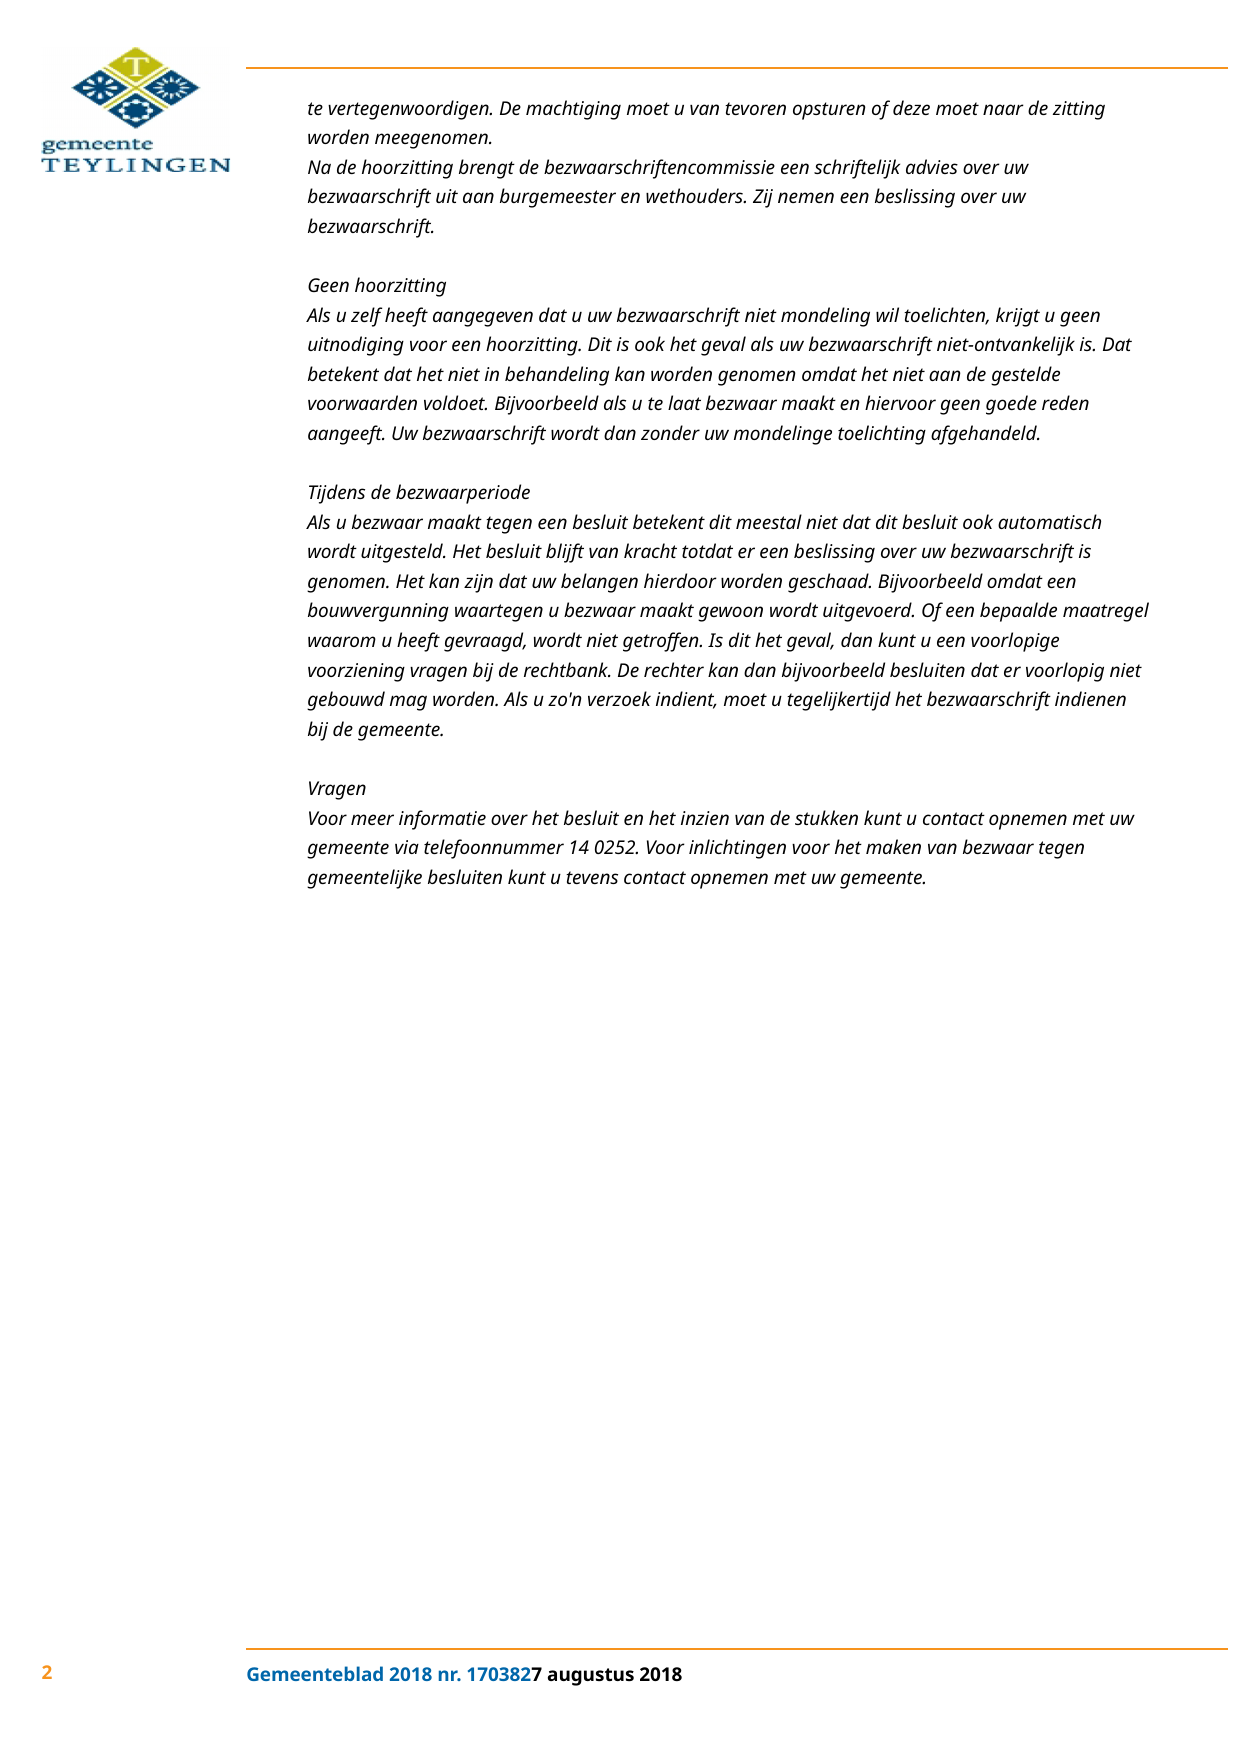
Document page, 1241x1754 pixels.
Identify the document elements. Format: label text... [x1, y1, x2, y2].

list Als u bezwaar maakt tegen een besluit betekent dit meestal niet dat dit besluit ook automatisch wordt uitgesteld. Het besluit blijft van kracht totdat er een beslissing over uw bezwaarschrift is genomen. Het kan zijn dat uw belangen hierdoor worden geschaad. Bijvoorbeeld omdat een bouwvergunning waartegen u bezwaar maakt gewoon wordt uitgevoerd. Of een bepaalde maatregel waarom u heeft gevraagd, wordt niet getroffen. Is dit het geval, dan kunt u een voorlopige voorziening vragen bij de rechtbank. De rechter kan dan bijvoorbeeld besluiten dat er voorlopig niet gebouwd mag worden. Als u zo'n verzoek indient, moet u tegelijkertijd het bezwaarschrift indienen bij de gemeente. [248, 509, 1152, 742]
list Geen hoorzitting [248, 272, 1152, 298]
list Tijdens de bezwaarperiode [248, 479, 1152, 505]
list Na de hoorzitting brengt de bezwaarschriftencommissie een schriftelijk advies over uw bezwaarschrift uit aan burgemeester en wethouders. Zij nemen een beslissing over uw bezwaarschrift. [248, 154, 1152, 239]
list te vertegenwoordigen. De machtiging moet u van tevoren opsturen of deze moet naar de zitting worden meegenomen. [248, 95, 1152, 150]
list Voor meer informatie over het besluit en het inzien van de stukken kunt u contact opnemen met uw gemeente via telefoonnummer 14 0252. Voor inlichtingen voor het maken van bezwaar tegen gemeentelijke besluiten kunt u tevens contact opnemen met uw gemeente. [248, 805, 1152, 890]
list Als u zelf heeft aangegeven dat u uw bezwaarschrift niet mondeling wil toelichten, krijgt u geen uitnodiging voor een hoorzitting. Dit is ook het geval als uw bezwaarschrift niet-ontvankelijk is. Dat betekent dat het niet in behandeling kan worden genomen omdat het niet aan de gestelde voorwaarden voldoet. Bijvoorbeeld als u te laat bezwaar maakt en hiervoor geen goede reden aangeeft. Uw bezwaarschrift wordt dan zonder uw mondelinge toelichting afgehandeld. [248, 302, 1152, 446]
list Vragen [248, 775, 1152, 801]
picture [41, 47, 231, 172]
